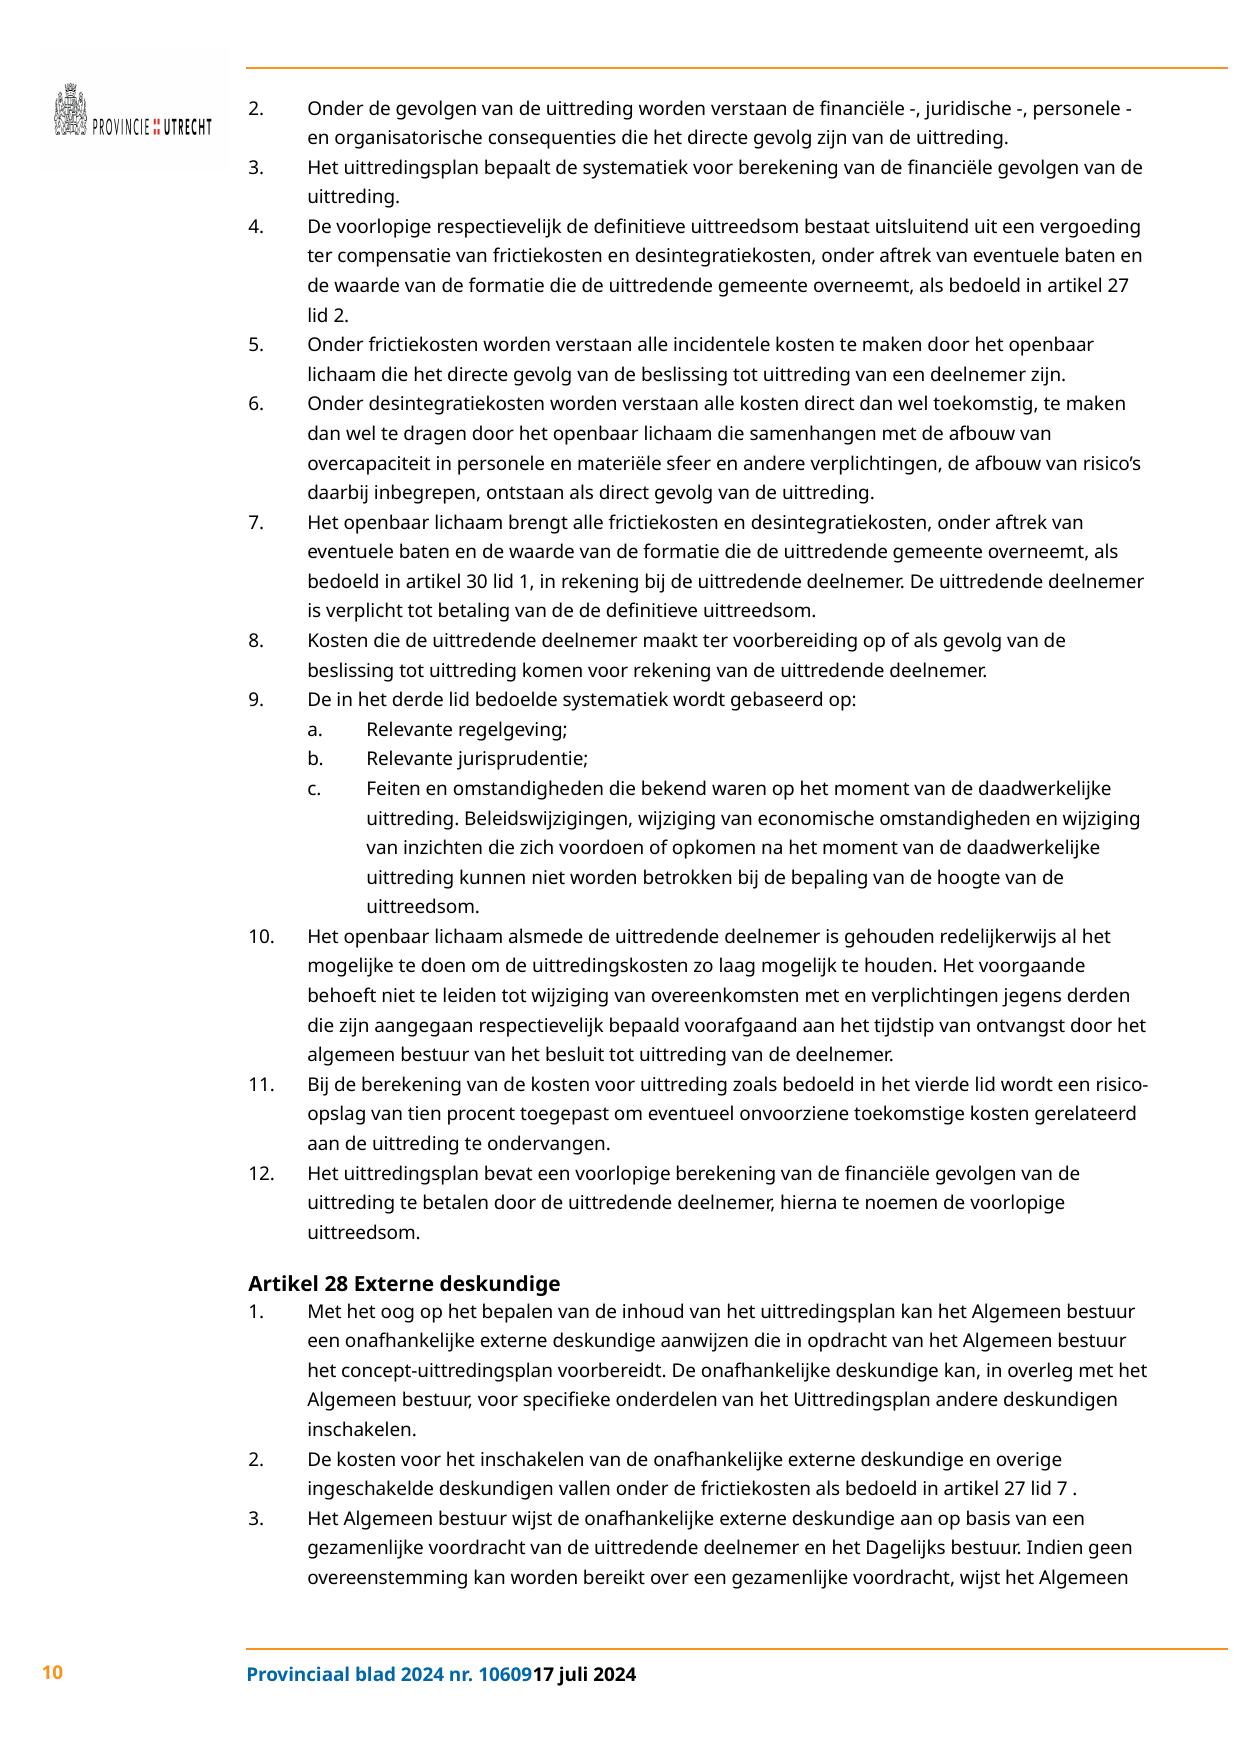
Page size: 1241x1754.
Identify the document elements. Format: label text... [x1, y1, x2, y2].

list De voorlopige respectievelijk de definitieve uittreedsom bestaat uitsluitend uit een vergoeding ter compensatie van frictiekosten en desintegratiekosten, onder aftrek van eventuele baten en de waarde van de formatie die de uittredende gemeente overneemt, als bedoeld in artikel 27 lid 2. [248, 213, 1152, 328]
list Het Algemeen bestuur wijst de onafhankelijke externe deskundige aan op basis van een gezamenlijke voordracht van de uittredende deelnemer en het Dagelijks bestuur. Indien geen overeenstemming kan worden bereikt over een gezamenlijke voordracht, wijst het Algemeen [248, 1505, 1152, 1590]
list Het uittredingsplan bepaalt de systematiek voor berekening van de financiële gevolgen van de uittreding. [248, 154, 1152, 209]
list Onder frictiekosten worden verstaan alle incidentele kosten te maken door het openbaar lichaam die het directe gevolg van de beslissing tot uittreding van een deelnemer zijn. [248, 331, 1152, 387]
list Het openbaar lichaam brengt alle frictiekosten en desintegratiekosten, onder aftrek van eventuele baten en de waarde van de formatie die de uittredende gemeente overneemt, als bedoeld in artikel 30 lid 1, in rekening bij de uittredende deelnemer. De uittredende deelnemer is verplicht tot betaling van de de definitieve uittreedsom. [248, 509, 1152, 623]
list Relevante jurisprudentie; [307, 746, 1152, 771]
list Relevante regelgeving; [307, 716, 1152, 742]
list Met het oog op het bepalen van de inhoud van het uittredingsplan kan het Algemeen bestuur een onafhankelijke externe deskundige aanwijzen die in opdracht van het Algemeen bestuur het concept-uittredingsplan voorbereidt. De onafhankelijke deskundige kan, in overleg met het Algemeen bestuur, voor specifieke onderdelen van het Uittredingsplan andere deskundigen inschakelen. [248, 1298, 1152, 1442]
list Bij de berekening van de kosten voor uittreding zoals bedoeld in het vierde lid wordt een risico- opslag van tien procent toegepast om eventueel onvoorziene toekomstige kosten gerelateerd aan de uittreding te ondervangen. [248, 1071, 1152, 1156]
list Het openbaar lichaam alsmede de uittredende deelnemer is gehouden redelijkerwijs al het mogelijke te doen om de uittredingskosten zo laag mogelijk te houden. Het voorgaande behoeft niet te leiden tot wijziging van overeenkomsten met en verplichtingen jegens derden die zijn aangegaan respectievelijk bepaald voorafgaand aan het tijdstip van ontvangst door het algemeen bestuur van het besluit tot uittreding van de deelnemer. [248, 923, 1152, 1067]
picture [41, 47, 231, 172]
list Het uittredingsplan bevat een voorlopige berekening van de financiële gevolgen van de uittreding te betalen door de uittredende deelnemer, hierna te noemen de voorlopige uittreedsom. [248, 1160, 1152, 1245]
list De in het derde lid bedoelde systematiek wordt gebaseerd op: [248, 686, 1152, 712]
list Feiten en omstandigheden die bekend waren op het moment van de daadwerkelijke uittreding. Beleidswijzigingen, wijziging van economische omstandigheden en wijziging van inzichten die zich voordoen of opkomen na het moment van de daadwerkelijke uittreding kunnen niet worden betrokken bij de bepaling van de hoogte van de uittreedsom. [307, 775, 1152, 919]
list Onder desintegratiekosten worden verstaan alle kosten direct dan wel toekomstig, te maken dan wel te dragen door het openbaar lichaam die samenhangen met de afbouw van overcapaciteit in personele en materiële sfeer en andere verplichtingen, de afbouw van risico’s daarbij inbegrepen, ontstaan als direct gevolg van de uittreding. [248, 391, 1152, 505]
text Artikel 28 Externe deskundige [248, 1269, 1152, 1298]
list Onder de gevolgen van de uittreding worden verstaan de financiële -, juridische -, personele - en organisatorische consequenties die het directe gevolg zijn van de uittreding. [248, 95, 1152, 150]
list Kosten die de uittredende deelnemer maakt ter voorbereiding op of als gevolg van de beslissing tot uittreding komen voor rekening van de uittredende deelnemer. [248, 627, 1152, 683]
list De kosten voor het inschakelen van de onafhankelijke externe deskundige en overige ingeschakelde deskundigen vallen onder de frictiekosten als bedoeld in artikel 27 lid 7 . [248, 1446, 1152, 1501]
